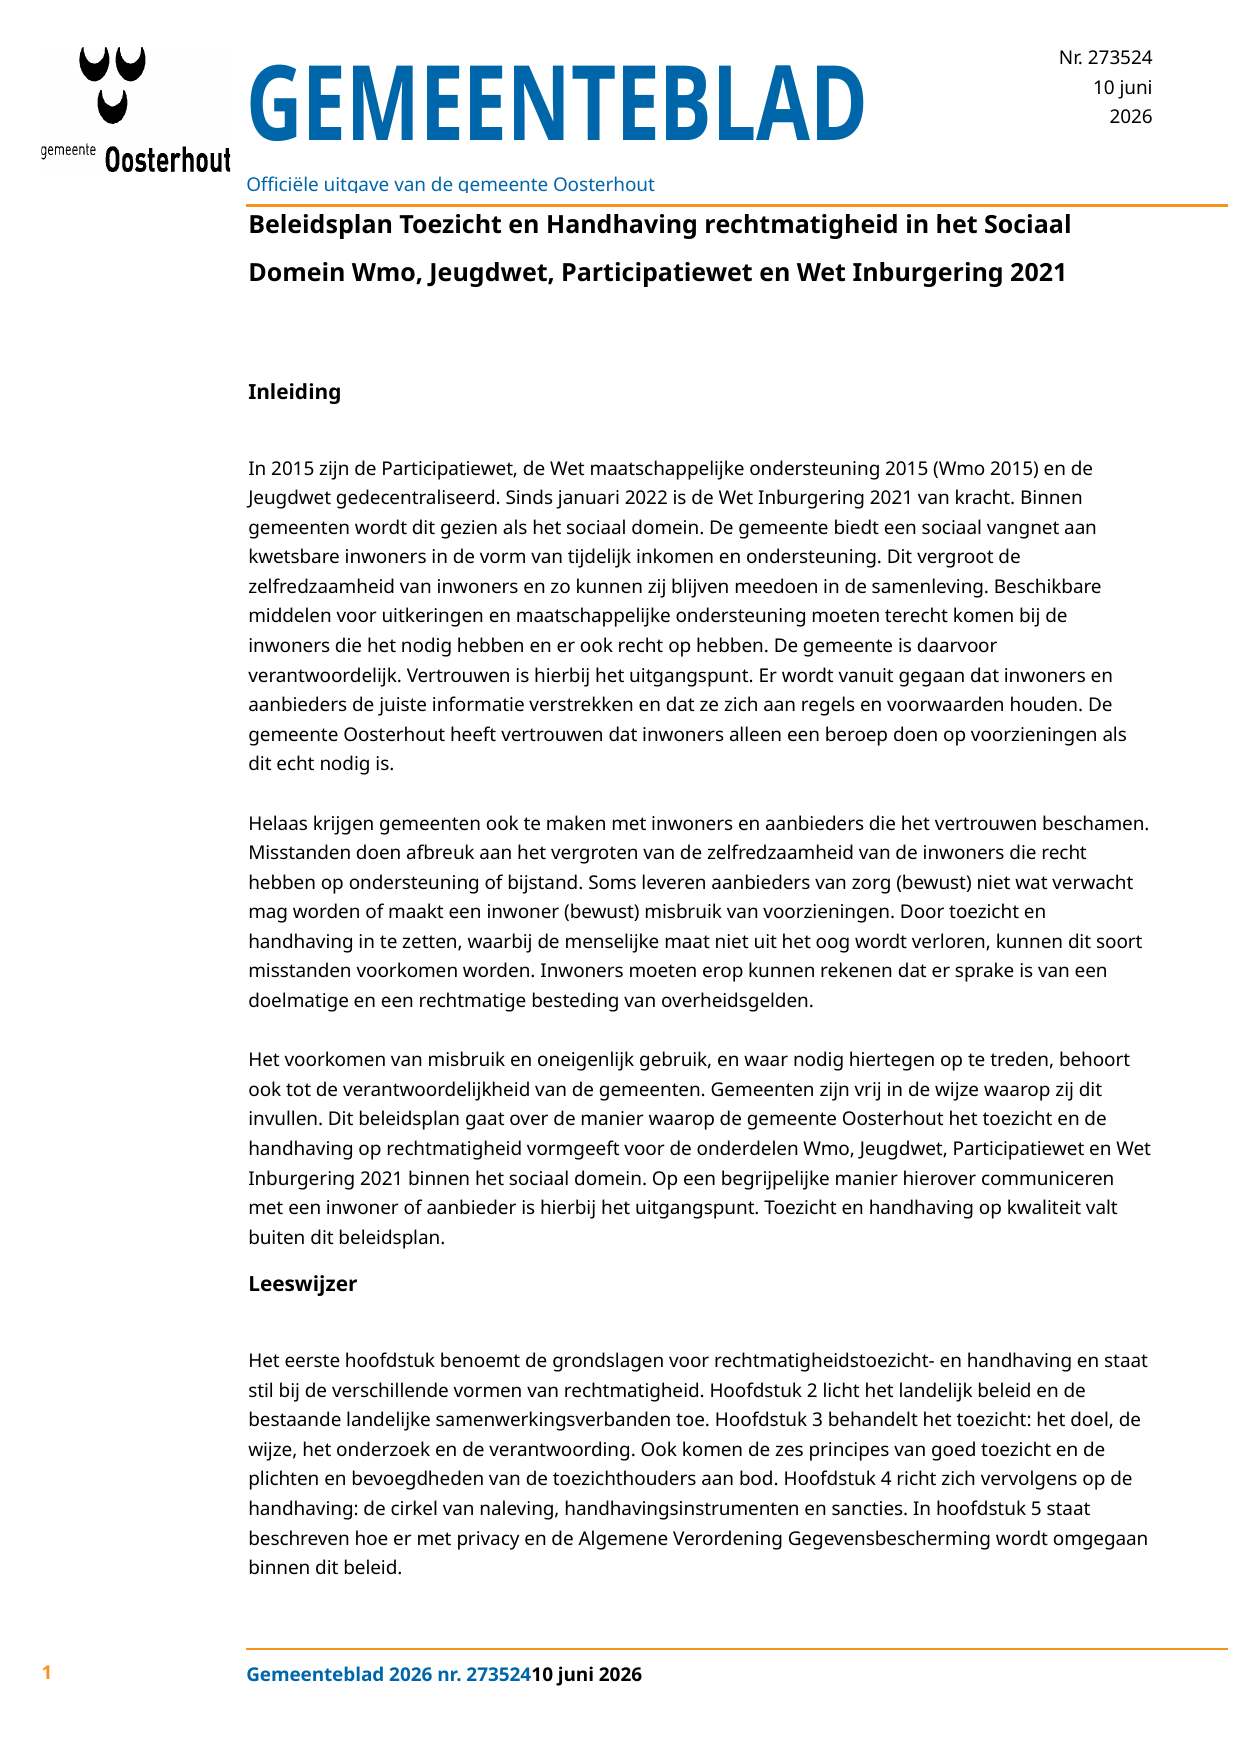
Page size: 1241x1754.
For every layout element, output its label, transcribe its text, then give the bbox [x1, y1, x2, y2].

text Beleidsplan Toezicht en Handhaving rechtmatigheid in het Sociaal Domein Wmo, Jeugdwet, Participatiewet en Wet Inburgering 2021 [248, 207, 1152, 288]
picture [41, 47, 231, 172]
text Het eerste hoofdstuk benoemt de grondslagen voor rechtmatigheidstoezicht- en handhaving en staat stil bij de verschillende vormen van rechtmatigheid. Hoofdstuk 2 licht het landelijk beleid en de bestaande landelijke samenwerkingsverbanden toe. Hoofdstuk 3 behandelt het toezicht: het doel, de wijze, het onderzoek en de verantwoording. Ook komen de zes principes van goed toezicht en de plichten en bevoegdheden van de toezichthouders aan bod. Hoofdstuk 4 richt zich vervolgens op de handhaving: de cirkel van naleving, handhavingsinstrumenten en sancties. In hoofdstuk 5 staat beschreven hoe er met privacy en de Algemene Verordening Gegevensbescherming wordt omgegaan binnen dit beleid. [248, 1347, 1152, 1580]
text Het voorkomen van misbruik en oneigenlijk gebruik, en waar nodig hiertegen op te treden, behoort ook tot de verantwoordelijkheid van de gemeenten. Gemeenten zijn vrij in de wijze waarop zij dit invullen. Dit beleidsplan gaat over de manier waarop de gemeente Oosterhout het toezicht en de handhaving op rechtmatigheid vormgeeft voor de onderdelen Wmo, Jeugdwet, Participatiewet en Wet Inburgering 2021 binnen het sociaal domein. Op een begrijpelijke manier hierover communiceren met een inwoner of aanbieder is hierbij het uitgangspunt. Toezicht en handhaving op kwaliteit valt buiten dit beleidsplan. [248, 1046, 1152, 1250]
text Helaas krijgen gemeenten ook te maken met inwoners en aanbieders die het vertrouwen beschamen. Misstanden doen afbreuk aan het vergroten van de zelfredzaamheid van de inwoners die recht hebben op ondersteuning of bijstand. Soms leveren aanbieders van zorg (bewust) niet wat verwacht mag worden of maakt een inwoner (bewust) misbruik van voorzieningen. Door toezicht en handhaving in te zetten, waarbij de menselijke maat niet uit het oog wordt verloren, kunnen dit soort misstanden voorkomen worden. Inwoners moeten erop kunnen rekenen dat er sprake is van een doelmatige en een rechtmatige besteding van overheidsgelden. [248, 810, 1152, 1013]
text In 2015 zijn de Participatiewet, de Wet maatschappelijke ondersteuning 2015 (Wmo 2015) en de Jeugdwet gedecentraliseerd. Sinds januari 2022 is de Wet Inburgering 2021 van kracht. Binnen gemeenten wordt dit gezien als het sociaal domein. De gemeente biedt een sociaal vangnet aan kwetsbare inwoners in de vorm van tijdelijk inkomen en ondersteuning. Dit vergroot de zelfredzaamheid van inwoners en zo kunnen zij blijven meedoen in de samenleving. Beschikbare middelen voor uitkeringen en maatschappelijke ondersteuning moeten terecht komen bij de inwoners die het nodig hebben en er ook recht op hebben. De gemeente is daarvoor verantwoordelijk. Vertrouwen is hierbij het uitgangspunt. Er wordt vanuit gegaan dat inwoners en aanbieders de juiste informatie verstrekken en dat ze zich aan regels en voorwaarden houden. De gemeente Oosterhout heeft vertrouwen dat inwoners alleen een beroep doen op voorzieningen als dit echt nodig is. [248, 455, 1152, 776]
text Inleiding [248, 377, 1152, 406]
text Leeswijzer [248, 1269, 1152, 1298]
